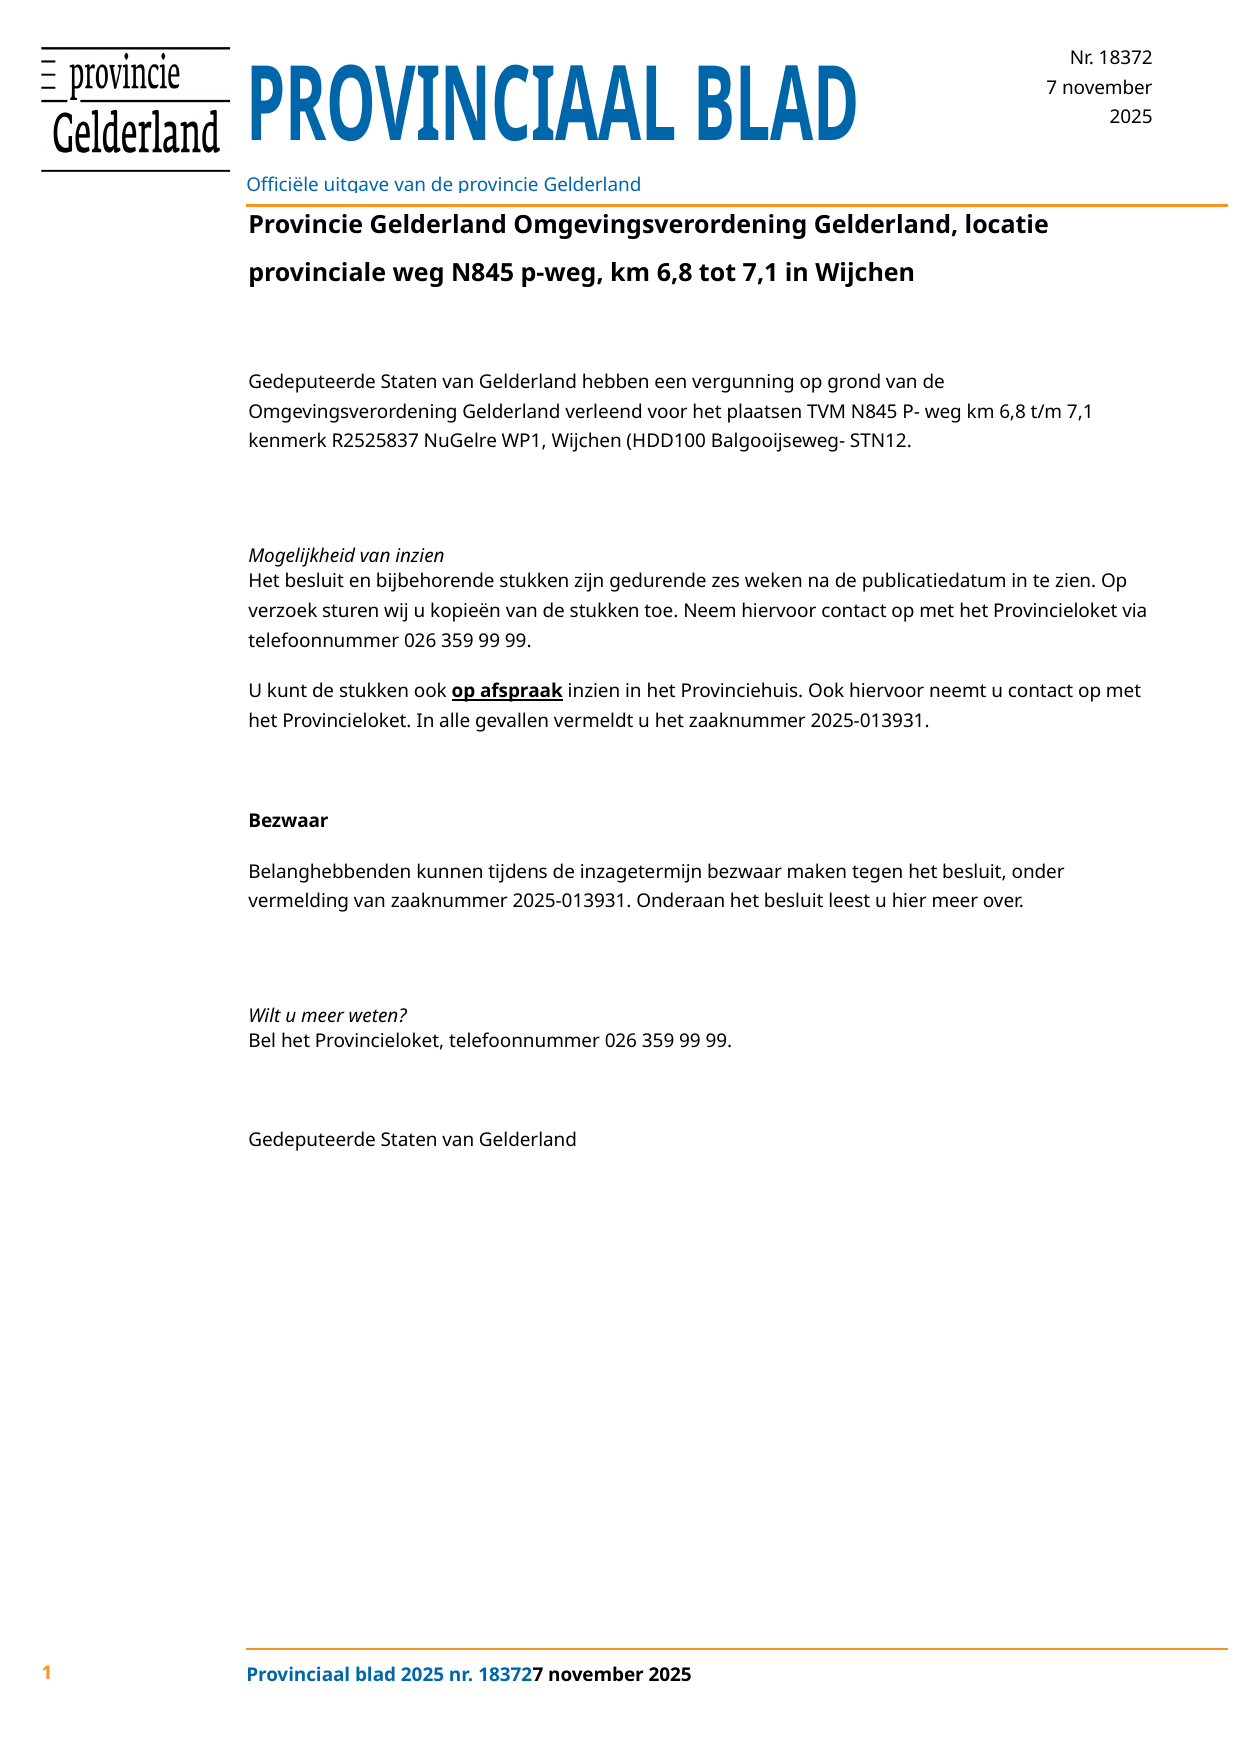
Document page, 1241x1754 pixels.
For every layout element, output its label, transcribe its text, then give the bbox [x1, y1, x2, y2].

text U kunt de stukken ook op afspraak inzien in het Provinciehuis. Ook hiervoor neemt u contact op met het Provincieloket. In alle gevallen vermeldt u het zaaknummer 2025-013931. [248, 677, 1152, 732]
text Gedeputeerde Staten van Gelderland hebben een vergunning op grond van de Omgevingsverordening Gelderland verleend voor het plaatsen TVM N845 P- weg km 6,8 t/m 7,1 kenmerk R2525837 NuGelre WP1, Wijchen (HDD100 Balgooijseweg- STN12. [248, 368, 1152, 453]
text Bezwaar [248, 808, 1152, 833]
text Wilt u meer weten? [248, 1002, 1152, 1028]
text Provincie Gelderland Omgevingsverordening Gelderland, locatie provinciale weg N845 p-weg, km 6,8 tot 7,1 in Wijchen [248, 207, 1152, 288]
text Belanghebbenden kunnen tijdens de inzagetermijn bezwaar maken tegen het besluit, onder vermelding van zaaknummer 2025-013931. Onderaan het besluit leest u hier meer over. [248, 858, 1152, 913]
picture [41, 47, 231, 172]
text Bel het Provincieloket, telefoonnummer 026 359 99 99. [248, 1028, 1152, 1053]
text Mogelijkheid van inzien [248, 542, 1152, 568]
text Het besluit en bijbehorende stukken zijn gedurende zes weken na de publicatiedatum in te zien. Op verzoek sturen wij u kopieën van de stukken toe. Neem hiervoor contact op met het Provincieloket via telefoonnummer 026 359 99 99. [248, 568, 1152, 652]
text Gedeputeerde Staten van Gelderland [248, 1126, 1152, 1152]
